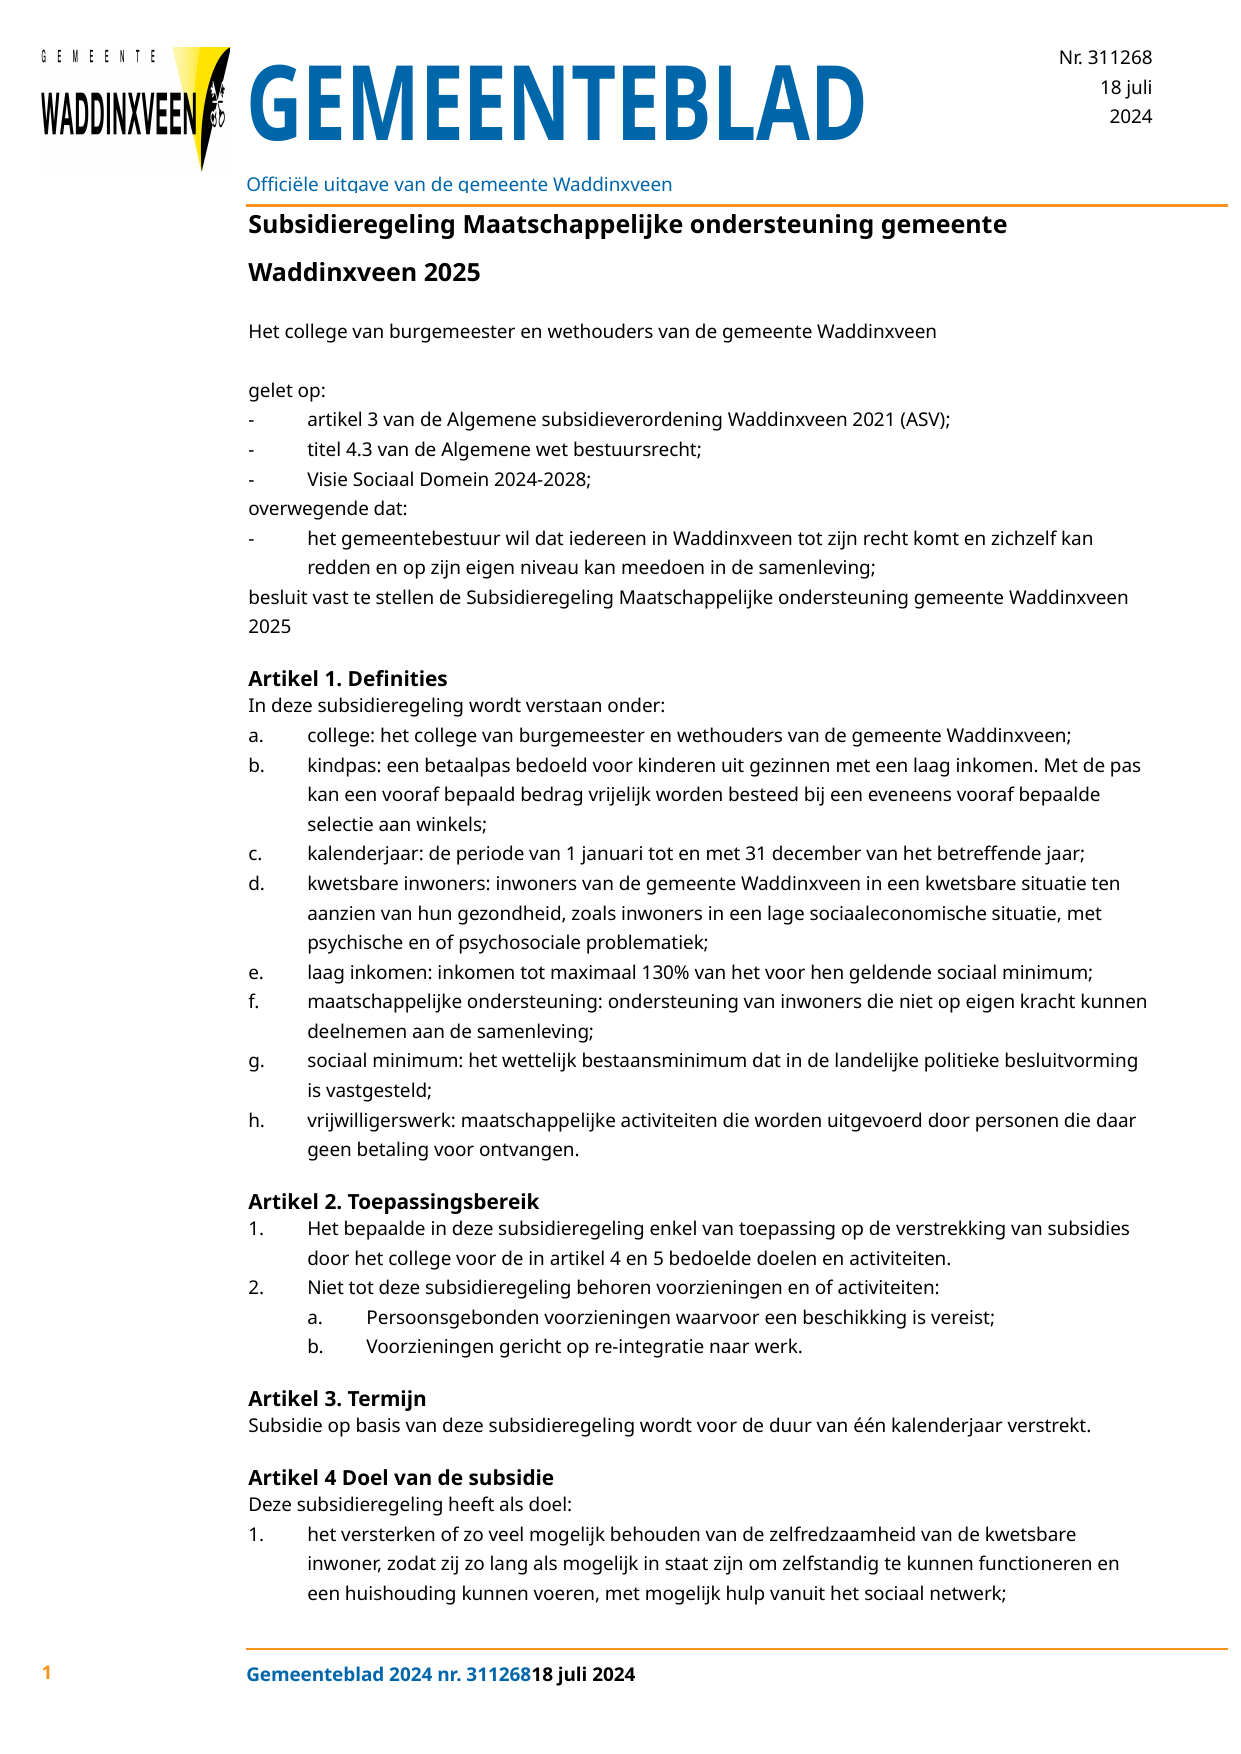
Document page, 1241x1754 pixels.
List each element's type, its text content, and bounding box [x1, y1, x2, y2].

list titel 4.3 van de Algemene wet bestuursrecht; [248, 436, 1152, 462]
list kalenderjaar: de periode van 1 januari tot en met 31 december van het betreffende jaar; [248, 841, 1152, 866]
list maatschappelijke ondersteuning: ondersteuning van inwoners die niet op eigen kracht kunnen deelnemen aan de samenleving; [248, 988, 1152, 1044]
text Artikel 2. Toepassingsbereik [248, 1187, 1152, 1215]
text overwegende dat: [248, 495, 1152, 521]
text gelet op: [248, 377, 1152, 403]
list artikel 3 van de Algemene subsidieverordening Waddinxveen 2021 (ASV); [248, 407, 1152, 432]
text Artikel 3. Termijn [248, 1384, 1152, 1412]
list kwetsbare inwoners: inwoners van de gemeente Waddinxveen in een kwetsbare situatie ten aanzien van hun gezondheid, zoals inwoners in een lage sociaaleconomische situatie, met psychische en of psychosociale problematiek; [248, 870, 1152, 955]
list Persoonsgebonden voorzieningen waarvoor een beschikking is vereist; [307, 1304, 1152, 1330]
list Niet tot deze subsidieregeling behoren voorzieningen en of activiteiten: [248, 1274, 1152, 1300]
text Subsidie op basis van deze subsidieregeling wordt voor de duur van één kalenderjaar verstrekt. [248, 1412, 1152, 1438]
list het versterken of zo veel mogelijk behouden van de zelfredzaamheid van de kwetsbare inwoner, zodat zij zo lang als mogelijk in staat zijn om zelfstandig te kunnen functioneren en een huishouding kunnen voeren, met mogelijk hulp vanuit het sociaal netwerk; [248, 1521, 1152, 1606]
list kindpas: een betaalpas bedoeld voor kinderen uit gezinnen met een laag inkomen. Met de pas kan een vooraf bepaald bedrag vrijelijk worden besteed bij een eveneens vooraf bepaalde selectie aan winkels; [248, 752, 1152, 837]
list laag inkomen: inkomen tot maximaal 130% van het voor hen geldende sociaal minimum; [248, 959, 1152, 984]
list het gemeentebestuur wil dat iedereen in Waddinxveen tot zijn recht komt en zichzelf kan redden en op zijn eigen niveau kan meedoen in de samenleving; [248, 525, 1152, 580]
list Voorzieningen gericht op re-integratie naar werk. [307, 1333, 1152, 1359]
list vrijwilligerswerk: maatschappelijke activiteiten die worden uitgevoerd door personen die daar geen betaling voor ontvangen. [248, 1107, 1152, 1162]
list college: het college van burgemeester en wethouders van de gemeente Waddinxveen; [248, 722, 1152, 748]
text Artikel 1. Definities [248, 664, 1152, 693]
picture [41, 47, 231, 172]
text besluit vast te stellen de Subsidieregeling Maatschappelijke ondersteuning gemeente Waddinxveen 2025 [248, 584, 1152, 639]
text Subsidieregeling Maatschappelijke ondersteuning gemeente Waddinxveen 2025 [248, 207, 1152, 288]
list Visie Sociaal Domein 2024-2028; [248, 466, 1152, 492]
text In deze subsidieregeling wordt verstaan onder: [248, 693, 1152, 718]
text Artikel 4 Doel van de subsidie [248, 1463, 1152, 1491]
text Het college van burgemeester en wethouders van de gemeente Waddinxveen [248, 318, 1152, 344]
text Deze subsidieregeling heeft als doel: [248, 1491, 1152, 1517]
list sociaal minimum: het wettelijk bestaansminimum dat in de landelijke politieke besluitvorming is vastgesteld; [248, 1048, 1152, 1103]
list Het bepaalde in deze subsidieregeling enkel van toepassing op de verstrekking van subsidies door het college voor de in artikel 4 en 5 bedoelde doelen en activiteiten. [248, 1215, 1152, 1271]
